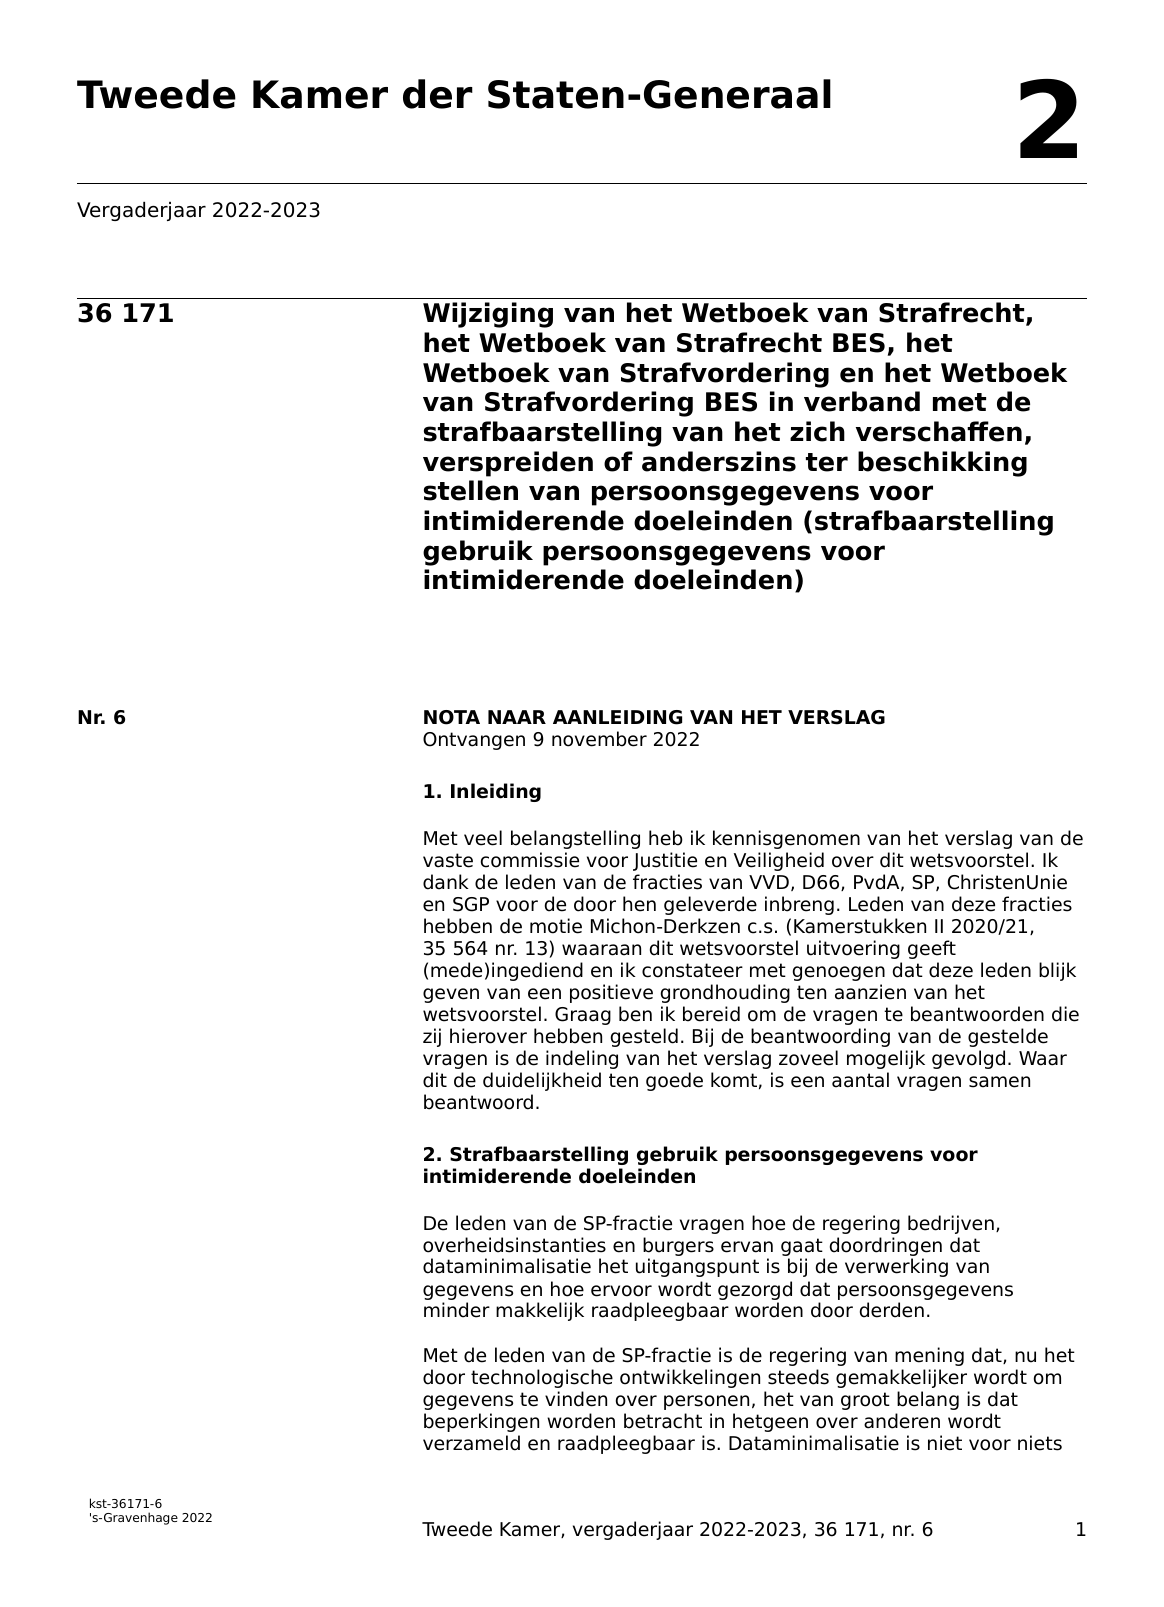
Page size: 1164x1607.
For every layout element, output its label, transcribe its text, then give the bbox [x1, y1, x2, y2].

text Ontvangen 9 november 2022 [422, 729, 1087, 751]
subtitle Nr. 6 NOTA NAAR AANLEIDING VAN HET VERSLAG [77, 707, 1087, 729]
text 's-Gravenhage 2022 [88, 1511, 323, 1525]
subtitle 1. Inleiding [422, 781, 1087, 803]
text De leden van de SP-fractie vragen hoe de regering bedrijven, overheidsinstanties en burgers ervan gaat doordringen dat dataminimalisatie het uitgangspunt is bij de verwerking van gegevens en hoe ervoor wordt gezorgd dat persoonsgegevens minder makkelijk raadpleegbaar worden door derden. [422, 1212, 1087, 1322]
subtitle 36 171 Wijziging van het Wetboek van Strafrecht, het Wetboek van Strafrecht BES, het Wetboek van Strafvordering en het Wetboek van Strafvordering BES in verband met de strafbaarstelling van het zich verschaffen, verspreiden of anderszins ter beschikking stellen van persoonsgegevens voor intimiderende doeleinden (strafbaarstelling gebruik persoonsgegevens voor intimiderende doeleinden) [77, 299, 1087, 596]
table_header 2 [886, 59, 1087, 183]
table_cell Vergaderjaar 2022-2023 [77, 184, 1087, 298]
table_header Tweede Kamer der Staten-Generaal [77, 59, 886, 183]
text kst-36171-6 [88, 1497, 323, 1511]
text Met de leden van de SP-fractie is de regering van mening dat, nu het door technologische ontwikkelingen steeds gemakkelijker wordt om gegevens te vinden over personen, het van groot belang is dat beperkingen worden betracht in hetgeen over anderen wordt verzameld en raadpleegbaar is. Dataminimalisatie is niet voor niets [422, 1344, 1087, 1454]
text Met veel belangstelling heb ik kennisgenomen van het verslag van de vaste commissie voor Justitie en Veiligheid over dit wetsvoorstel. Ik dank de leden van de fracties van VVD, D66, PvdA, SP, ChristenUnie en SGP voor de door hen geleverde inbreng. Leden van deze fracties hebben de motie Michon-Derkzen c.s. (Kamerstukken II 2020/21, 35 564 nr. 13) waaraan dit wetsvoorstel uitvoering geeft (mede)ingediend en ik constateer met genoegen dat deze leden blijk geven van een positieve grondhouding ten aanzien van het wetsvoorstel. Graag ben ik bereid om de vragen te beantwoorden die zij hierover hebben gesteld. Bij de beantwoording van de gestelde vragen is de indeling van het verslag zoveel mogelijk gevolgd. Waar dit de duidelijkheid ten goede komt, is een aantal vragen samen beantwoord. [422, 828, 1087, 1113]
subtitle 2. Strafbaarstelling gebruik persoonsgegevens voor intimiderende doeleinden [422, 1143, 1087, 1187]
